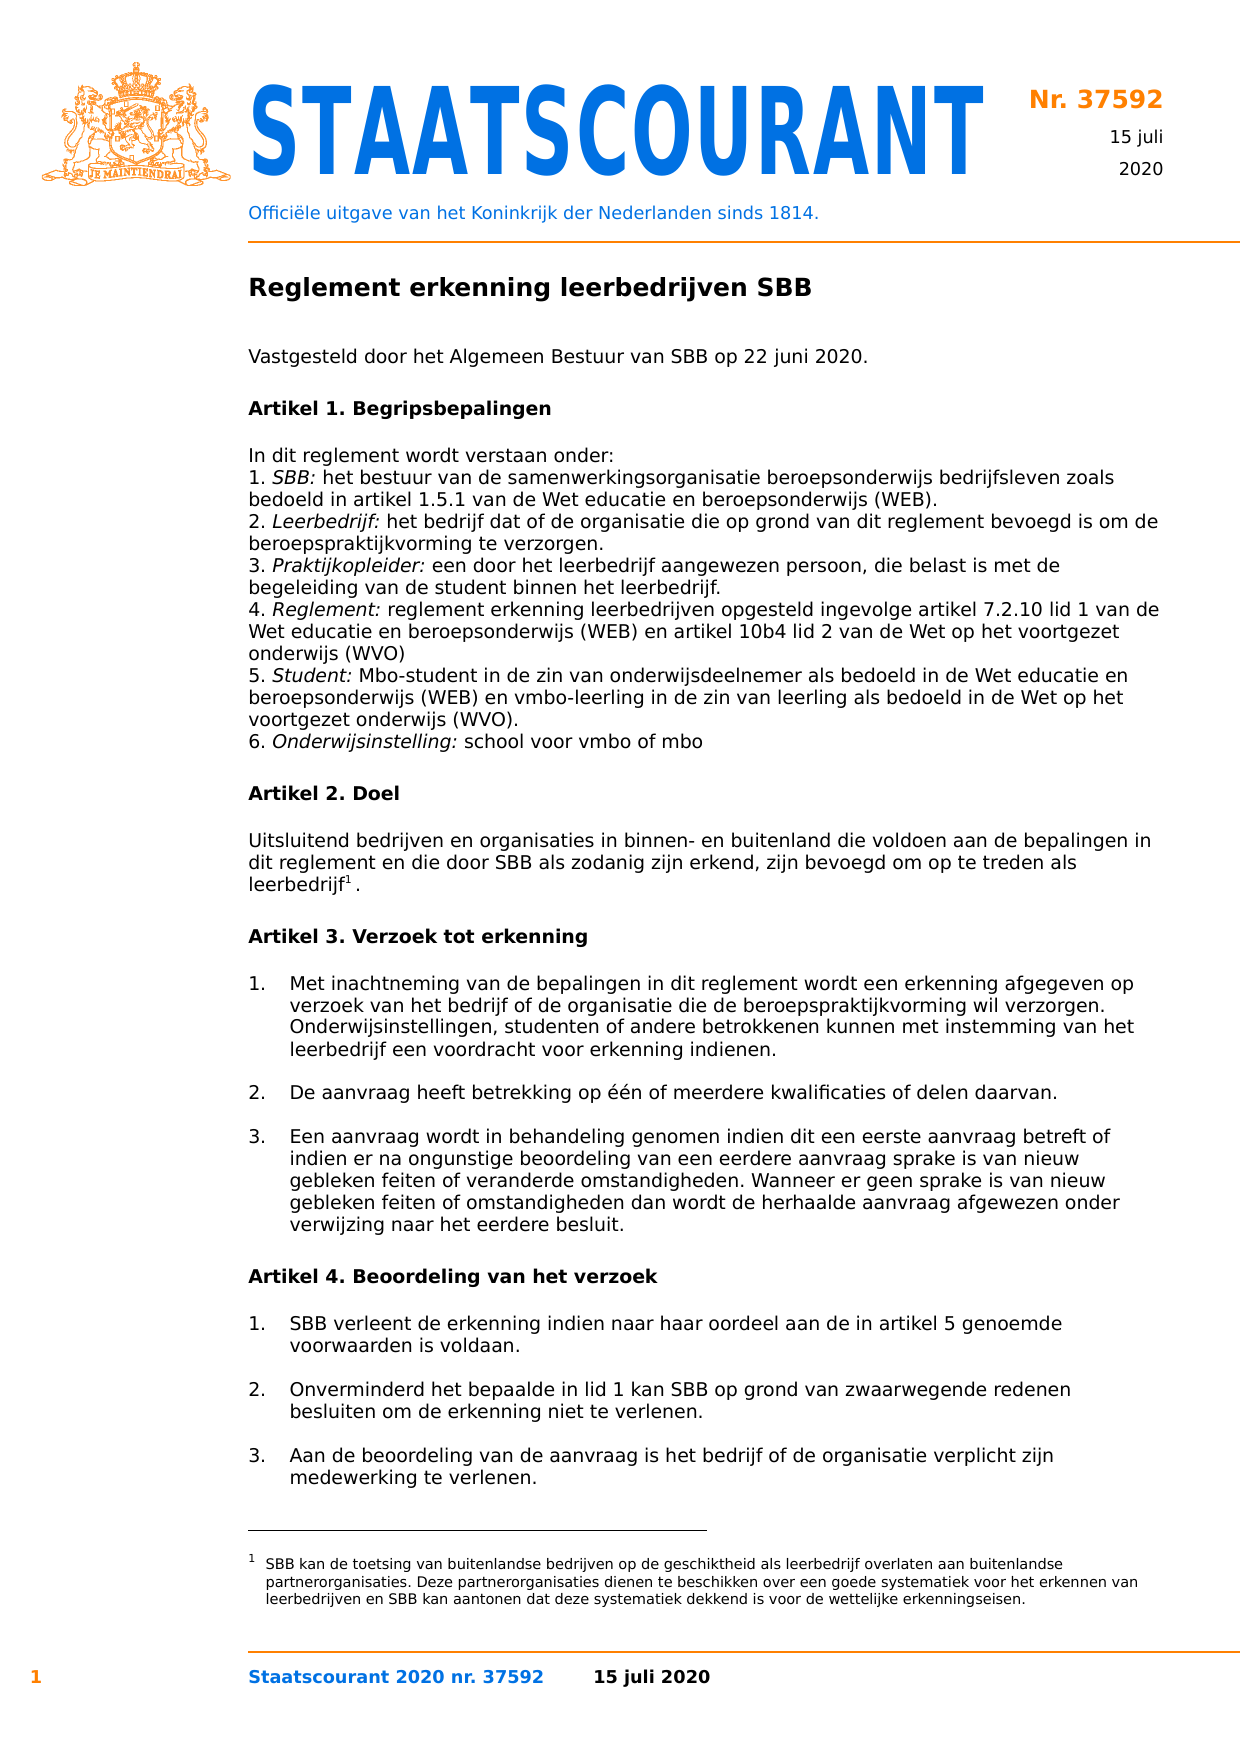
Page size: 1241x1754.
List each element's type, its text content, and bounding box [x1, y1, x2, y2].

table_header Nr. 37592 [998, 62, 1240, 121]
text 2. Onverminderd het bepaalde in lid 1 kan SBB op grond van zwaarwegende redenen besluiten om de erkenning niet te verlenen. [248, 1379, 1163, 1423]
text 1. SBB verleent de erkenning indien naar haar oordeel aan de in artikel 5 genoemde voorwaarden is voldaan. [248, 1313, 1163, 1357]
subtitle Artikel 2. Doel [248, 783, 1163, 804]
text Uitsluitend bedrijven en organisaties in binnen- en buitenland die voldoen aan de bepalingen in dit reglement en die door SBB als zodanig zijn erkend, zijn bevoegd om op te treden als leerbedrijf. [248, 829, 1163, 896]
picture [41, 62, 231, 186]
text 3. Aan de beoordeling van de aanvraag is het bedrijf of de organisatie verplicht zijn medewerking te verlenen. [248, 1445, 1163, 1489]
text 3. Praktijkopleider: een door het leerbedrijf aangewezen persoon, die belast is met de begeleiding van de student binnen het leerbedrijf. [248, 555, 1163, 599]
subtitle Reglement erkenning leerbedrijven SBB [248, 273, 1163, 302]
text 2. Leerbedrijf: het bedrijf dat of de organisatie die op grond van dit reglement bevoegd is om de beroepspraktijkvorming te verzorgen. [248, 511, 1163, 555]
text 6. Onderwijsinstelling: school voor vmbo of mbo [248, 731, 1163, 753]
text Vastgesteld door het Algemeen Bestuur van SBB op 22 juni 2020. [248, 346, 1163, 368]
subtitle Artikel 1. Begripsbepalingen [248, 398, 1163, 420]
table_cell 2020 [998, 153, 1240, 203]
text 1. SBB: het bestuur van de samenwerkingsorganisatie beroepsonderwijs bedrijfsleven zoals bedoeld in artikel 1.5.1 van de Wet educatie en beroepsonderwijs (WEB). [248, 467, 1163, 511]
table_header [25, 62, 248, 241]
text SBB kan de toetsing van buitenlandse bedrijven op de geschiktheid als leerbedrijf overlaten aan buitenlandse partnerorganisaties. Deze partnerorganisaties dienen te beschikken over een goede systematiek voor het erkennen van leerbedrijven en SBB kan aantonen dat deze systematiek dekkend is voor de wettelijke erkenningseisen. [248, 1552, 1163, 1608]
table_header STAATSCOURANT [248, 62, 998, 203]
text 5. Student: Mbo-student in de zin van onderwijsdeelnemer als bedoeld in de Wet educatie en beroepsonderwijs (WEB) en vmbo-leerling in de zin van leerling als bedoeld in de Wet op het voortgezet onderwijs (WVO). [248, 665, 1163, 731]
table_cell 15 juli [998, 121, 1240, 153]
text 3. Een aanvraag wordt in behandeling genomen indien dit een eerste aanvraag betreft of indien er na ongunstige beoordeling van een eerdere aanvraag sprake is van nieuw gebleken feiten of veranderde omstandigheden. Wanneer er geen sprake is van nieuw gebleken feiten of omstandigheden dan wordt de herhaalde aanvraag afgewezen onder verwijzing naar het eerdere besluit. [248, 1126, 1163, 1236]
text 2. De aanvraag heeft betrekking op één of meerdere kwalificaties of delen daarvan. [248, 1082, 1163, 1104]
table_cell Officiële uitgave van het Koninkrijk der Nederlanden sinds 1814. [248, 203, 1240, 241]
subtitle Artikel 4. Beoordeling van het verzoek [248, 1266, 1163, 1288]
text In dit reglement wordt verstaan onder: [248, 445, 1163, 467]
subtitle Artikel 3. Verzoek tot erkenning [248, 926, 1163, 947]
text 1. Met inachtneming van de bepalingen in dit reglement wordt een erkenning afgegeven op verzoek van het bedrijf of de organisatie die de beroepspraktijkvorming wil verzorgen. Onderwijsinstellingen, studenten of andere betrokkenen kunnen met instemming van het leerbedrijf een voordracht voor erkenning indienen. [248, 972, 1163, 1060]
text 4. Reglement: reglement erkenning leerbedrijven opgesteld ingevolge artikel 7.2.10 lid 1 van de Wet educatie en beroepsonderwijs (WEB) en artikel 10b4 lid 2 van de Wet op het voortgezet onderwijs (WVO) [248, 599, 1163, 665]
